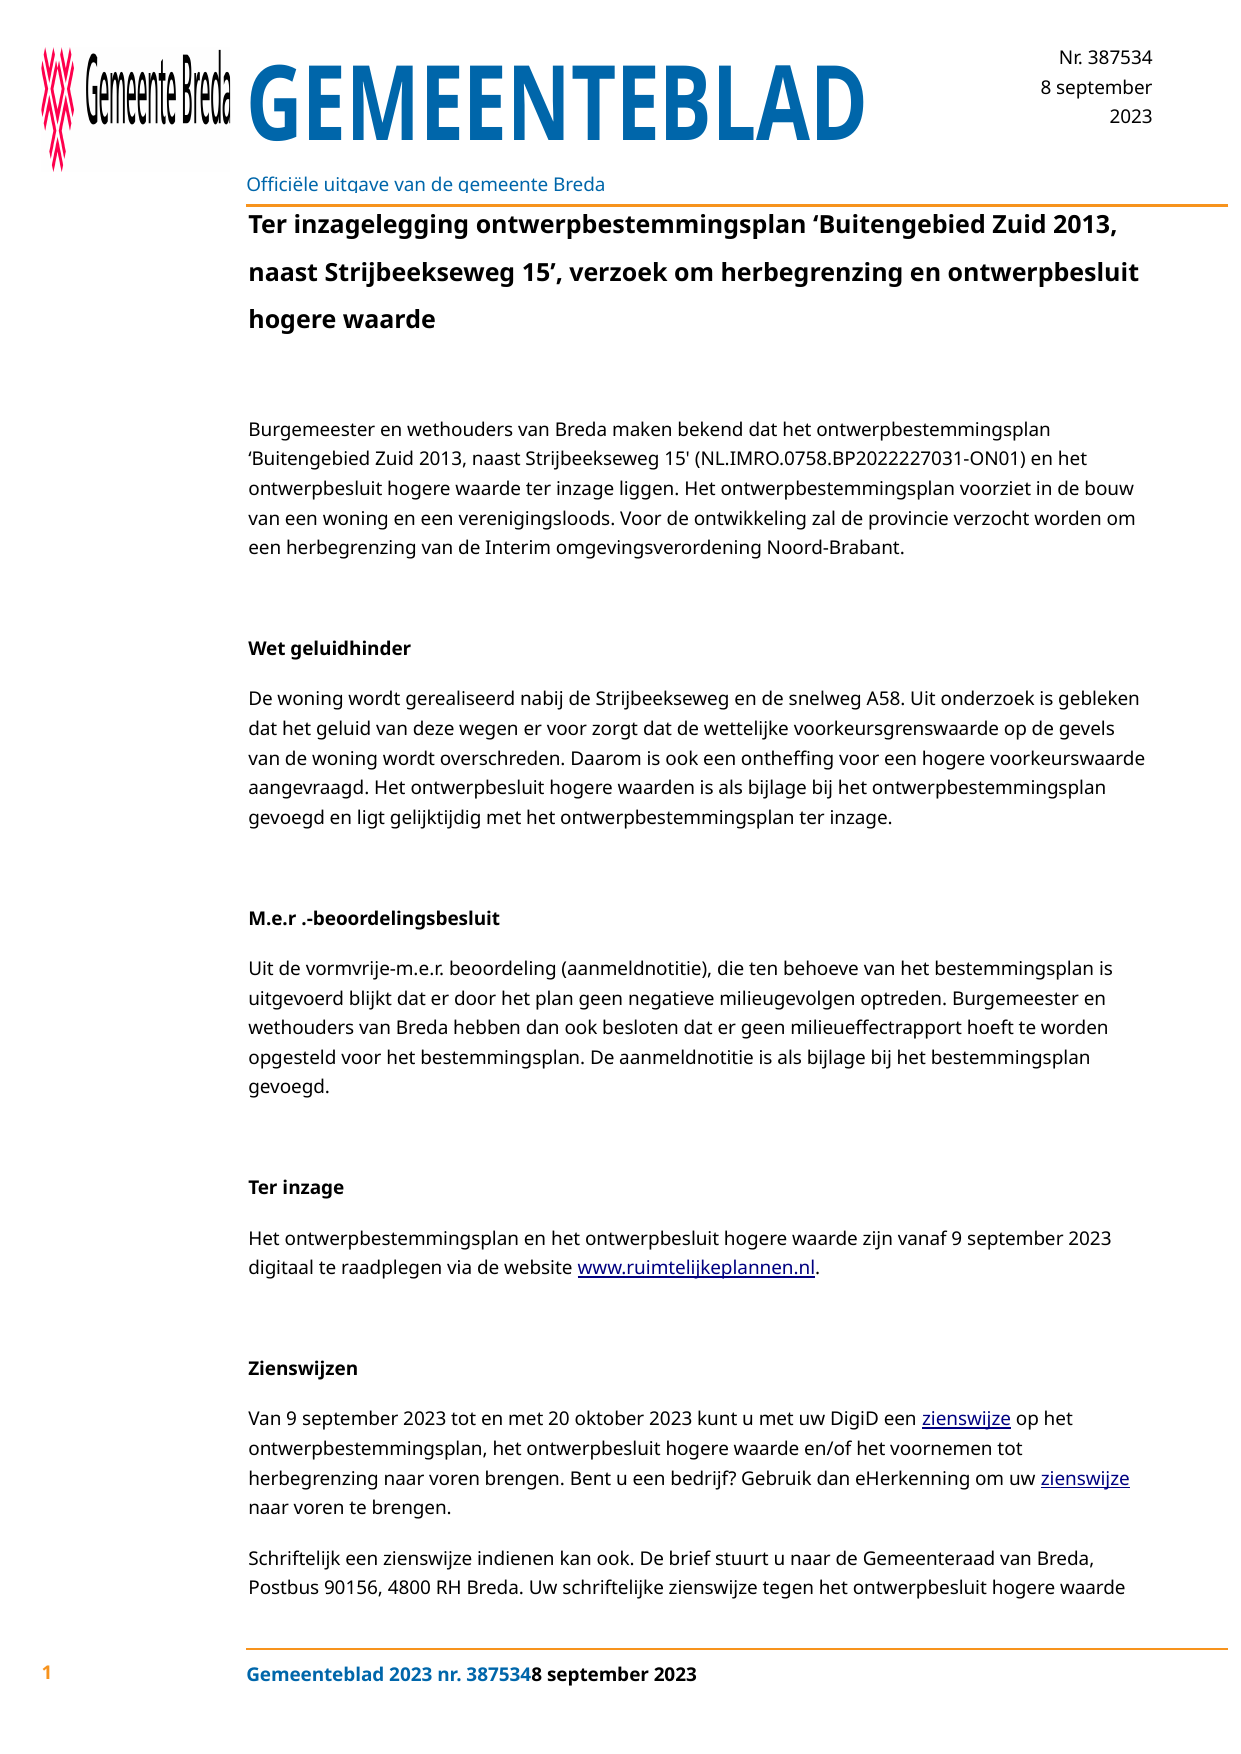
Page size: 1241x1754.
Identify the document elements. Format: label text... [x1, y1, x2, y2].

text Ter inzage [248, 1174, 1152, 1200]
text Zienswijzen [248, 1355, 1152, 1381]
text Wet geluidhinder [248, 635, 1152, 661]
text Burgemeester en wethouders van Breda maken bekend dat het ontwerpbestemmingsplan ‘Buitengebied Zuid 2013, naast Strijbeekseweg 15' (NL.IMRO.0758.BP2022227031-ON01) en het ontwerpbesluit hogere waarde ter inzage liggen. Het ontwerpbestemmingsplan voorziet in de bouw van een woning en een verenigingsloods. Voor de ontwikkeling zal de provincie verzocht worden om een herbegrenzing van de Interim omgevingsverordening Noord-Brabant. [248, 416, 1152, 560]
picture [41, 47, 231, 172]
text Uit de vormvrije-m.e.r. beoordeling (aanmeldnotitie), die ten behoeve van het bestemmingsplan is uitgevoerd blijkt dat er door het plan geen negatieve milieugevolgen optreden. Burgemeester en wethouders van Breda hebben dan ook besloten dat er geen milieueffectrapport hoeft te worden opgesteld voor het bestemmingsplan. De aanmeldnotitie is als bijlage bij het bestemmingsplan gevoegd. [248, 955, 1152, 1099]
text Ter inzagelegging ontwerpbestemmingsplan ‘Buitengebied Zuid 2013, naast Strijbeekseweg 15’, verzoek om herbegrenzing en ontwerpbesluit hogere waarde [248, 207, 1152, 336]
text Schriftelijk een zienswijze indienen kan ook. De brief stuurt u naar de Gemeenteraad van Breda, Postbus 90156, 4800 RH Breda. Uw schriftelijke zienswijze tegen het ontwerpbesluit hogere waarde [248, 1545, 1152, 1600]
text Van 9 september 2023 tot en met 20 oktober 2023 kunt u met uw DigiD een zienswijze op het ontwerpbestemmingsplan, het ontwerpbesluit hogere waarde en/of het voornemen tot herbegrenzing naar voren brengen. Bent u een bedrijf? Gebruik dan eHerkenning om uw zienswijze naar voren te brengen. [248, 1406, 1152, 1520]
text M.e.r .-beoordelingsbesluit [248, 905, 1152, 930]
text Het ontwerpbestemmingsplan en het ontwerpbesluit hogere waarde zijn vanaf 9 september 2023 digitaal te raadplegen via de website www.ruimtelijkeplannen.nl. [248, 1225, 1152, 1280]
text De woning wordt gerealiseerd nabij de Strijbeekseweg en de snelweg A58. Uit onderzoek is gebleken dat het geluid van deze wegen er voor zorgt dat de wettelijke voorkeursgrenswaarde op de gevels van de woning wordt overschreden. Daarom is ook een ontheffing voor een hogere voorkeurswaarde aangevraagd. Het ontwerpbesluit hogere waarden is als bijlage bij het ontwerpbestemmingsplan gevoegd en ligt gelijktijdig met het ontwerpbestemmingsplan ter inzage. [248, 686, 1152, 829]
